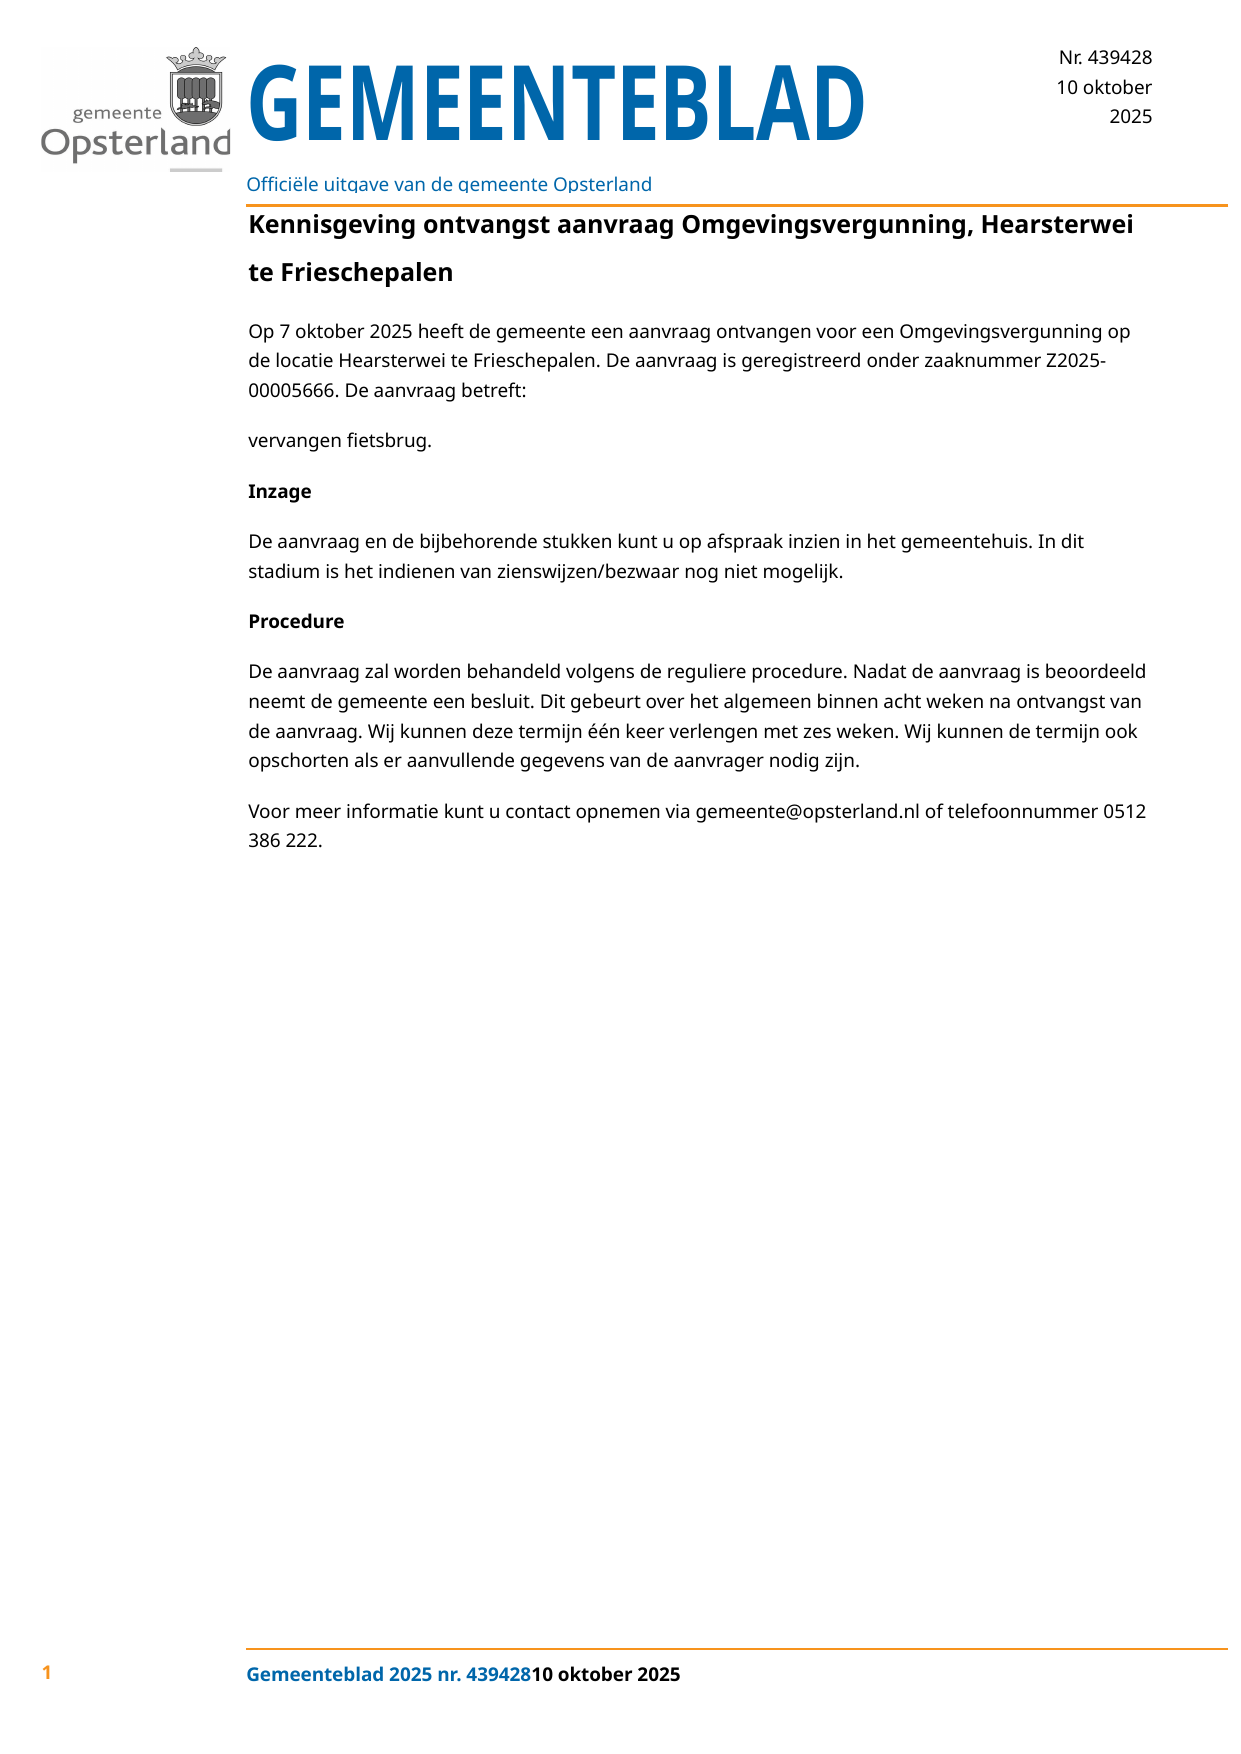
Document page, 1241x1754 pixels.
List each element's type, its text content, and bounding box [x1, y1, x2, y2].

text vervangen fietsbrug. [248, 427, 1152, 453]
text Inzage [248, 478, 1152, 504]
picture [41, 47, 231, 172]
text Procedure [248, 608, 1152, 634]
text De aanvraag en de bijbehorende stukken kunt u op afspraak inzien in het gemeentehuis. In dit stadium is het indienen van zienswijzen/bezwaar nog niet mogelijk. [248, 528, 1152, 584]
text Voor meer informatie kunt u contact opnemen via gemeente@opsterland.nl of telefoonnummer 0512 386 222. [248, 798, 1152, 853]
text Kennisgeving ontvangst aanvraag Omgevingsvergunning, Hearsterwei te Frieschepalen [248, 207, 1152, 288]
text De aanvraag zal worden behandeld volgens de reguliere procedure. Nadat de aanvraag is beoordeeld neemt de gemeente een besluit. Dit gebeurt over het algemeen binnen acht weken na ontvangst van de aanvraag. Wij kunnen deze termijn één keer verlengen met zes weken. Wij kunnen de termijn ook opschorten als er aanvullende gegevens van de aanvrager nodig zijn. [248, 659, 1152, 773]
text Op 7 oktober 2025 heeft de gemeente een aanvraag ontvangen voor een Omgevingsvergunning op de locatie Hearsterwei te Frieschepalen. De aanvraag is geregistreerd onder zaaknummer Z2025-00005666. De aanvraag betreft: [248, 318, 1152, 403]
